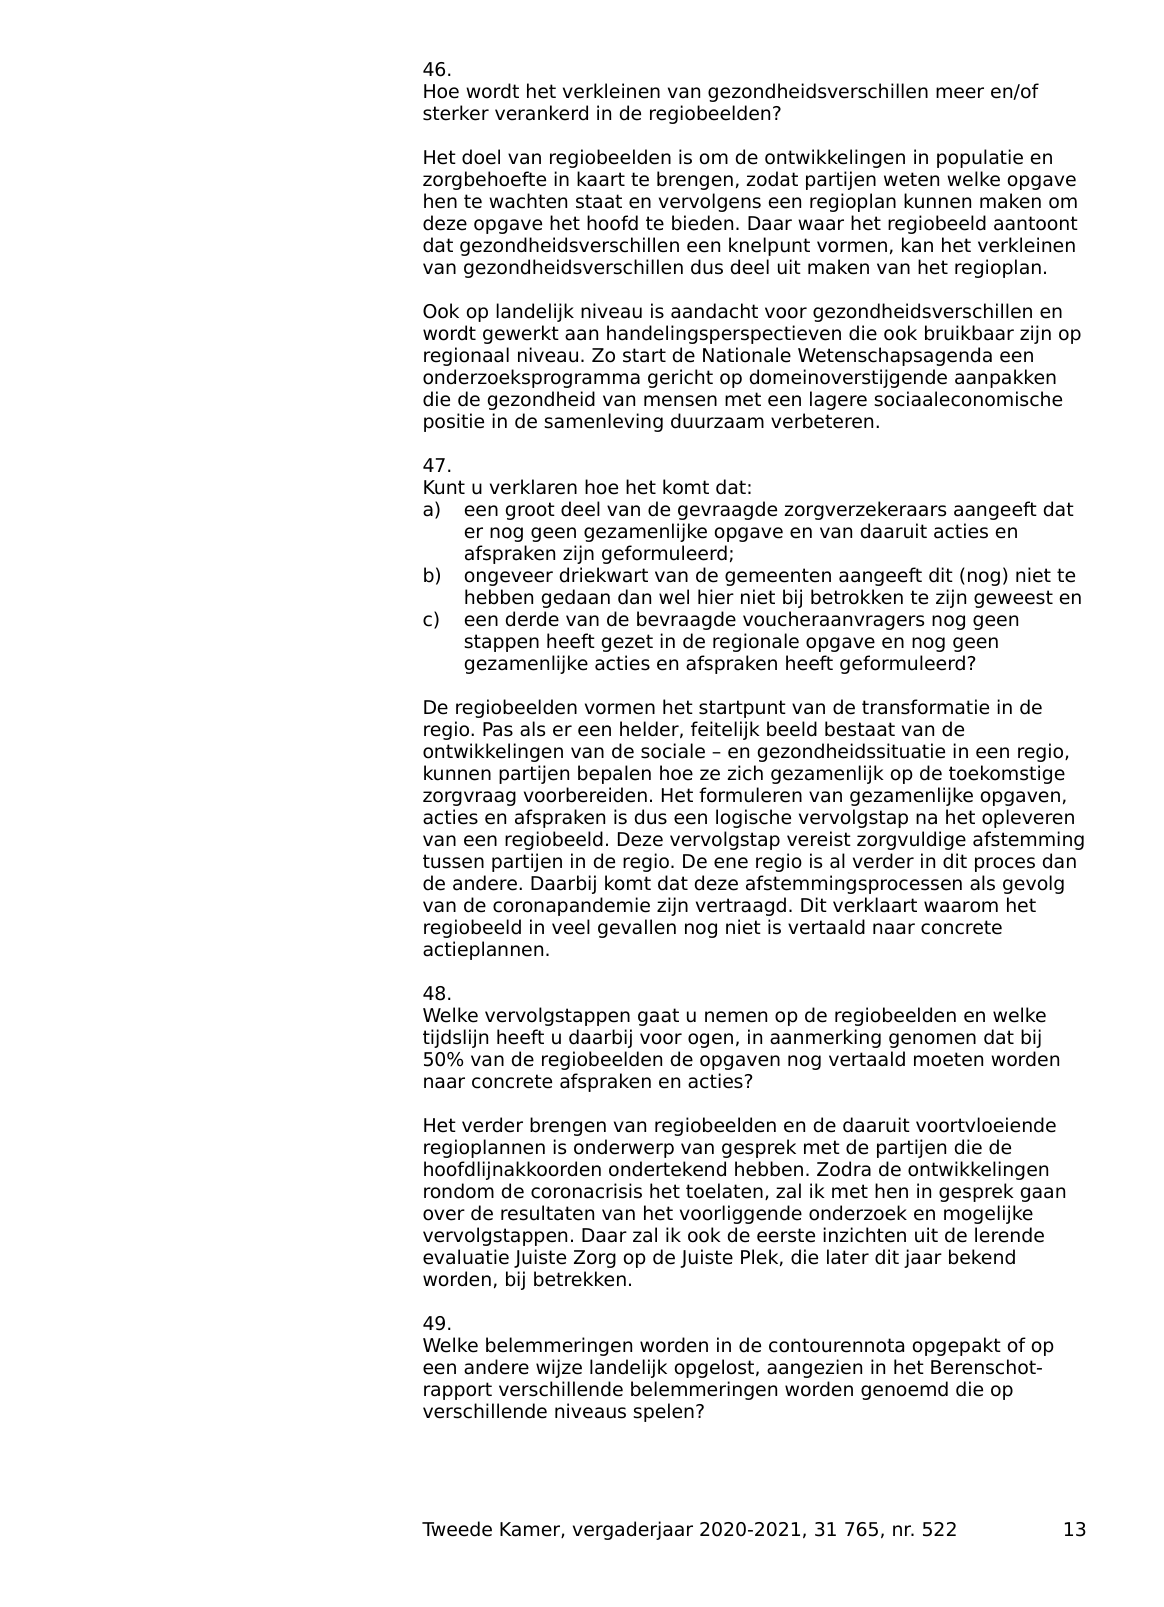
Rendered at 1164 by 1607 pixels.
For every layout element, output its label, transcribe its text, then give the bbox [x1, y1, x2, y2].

text Ook op landelijk niveau is aandacht voor gezondheidsverschillen en wordt gewerkt aan handelingsperspectieven die ook bruikbaar zijn op regionaal niveau. Zo start de Nationale Wetenschapsagenda een onderzoeksprogramma gericht op domeinoverstijgende aanpakken die de gezondheid van mensen met een lagere sociaaleconomische positie in de samenleving duurzaam verbeteren. [422, 301, 1087, 433]
text Het doel van regiobeelden is om de ontwikkelingen in populatie en zorgbehoefte in kaart te brengen, zodat partijen weten welke opgave hen te wachten staat en vervolgens een regioplan kunnen maken om deze opgave het hoofd te bieden. Daar waar het regiobeeld aantoont dat gezondheidsverschillen een knelpunt vormen, kan het verkleinen van gezondheidsverschillen dus deel uit maken van het regioplan. [422, 147, 1087, 279]
text b) ongeveer driekwart van de gemeenten aangeeft dit (nog) niet te hebben gedaan dan wel hier niet bij betrokken te zijn geweest en [422, 565, 1087, 609]
text 47. [422, 455, 1087, 477]
text Hoe wordt het verkleinen van gezondheidsverschillen meer en/of sterker verankerd in de regiobeelden? [422, 81, 1087, 125]
text Welke belemmeringen worden in de contourennota opgepakt of op een andere wijze landelijk opgelost, aangezien in het Berenschot-rapport verschillende belemmeringen worden genoemd die op verschillende niveaus spelen? [422, 1335, 1087, 1423]
text De regiobeelden vormen het startpunt van de transformatie in de regio. Pas als er een helder, feitelijk beeld bestaat van de ontwikkelingen van de sociale – en gezondheidssituatie in een regio, kunnen partijen bepalen hoe ze zich gezamenlijk op de toekomstige zorgvraag voorbereiden. Het formuleren van gezamenlijke opgaven, acties en afspraken is dus een logische vervolgstap na het opleveren van een regiobeeld. Deze vervolgstap vereist zorgvuldige afstemming tussen partijen in de regio. De ene regio is al verder in dit proces dan de andere. Daarbij komt dat deze afstemmingsprocessen als gevolg van de coronapandemie zijn vertraagd. Dit verklaart waarom het regiobeeld in veel gevallen nog niet is vertaald naar concrete actieplannen. [422, 697, 1087, 961]
text a) een groot deel van de gevraagde zorgverzekeraars aangeeft dat er nog geen gezamenlijke opgave en van daaruit acties en afspraken zijn geformuleerd; [422, 499, 1087, 565]
text 49. [422, 1313, 1087, 1335]
text 46. [422, 59, 1087, 81]
text Het verder brengen van regiobeelden en de daaruit voortvloeiende regioplannen is onderwerp van gesprek met de partijen die de hoofdlijnakkoorden ondertekend hebben. Zodra de ontwikkelingen rondom de coronacrisis het toelaten, zal ik met hen in gesprek gaan over de resultaten van het voorliggende onderzoek en mogelijke vervolgstappen. Daar zal ik ook de eerste inzichten uit de lerende evaluatie Juiste Zorg op de Juiste Plek, die later dit jaar bekend worden, bij betrekken. [422, 1115, 1087, 1291]
text 48. [422, 983, 1087, 1005]
text Welke vervolgstappen gaat u nemen op de regiobeelden en welke tijdslijn heeft u daarbij voor ogen, in aanmerking genomen dat bij 50% van de regiobeelden de opgaven nog vertaald moeten worden naar concrete afspraken en acties? [422, 1005, 1087, 1093]
text Kunt u verklaren hoe het komt dat: [422, 477, 1087, 499]
text c) een derde van de bevraagde voucheraanvragers nog geen stappen heeft gezet in de regionale opgave en nog geen gezamenlijke acties en afspraken heeft geformuleerd? [422, 609, 1087, 675]
